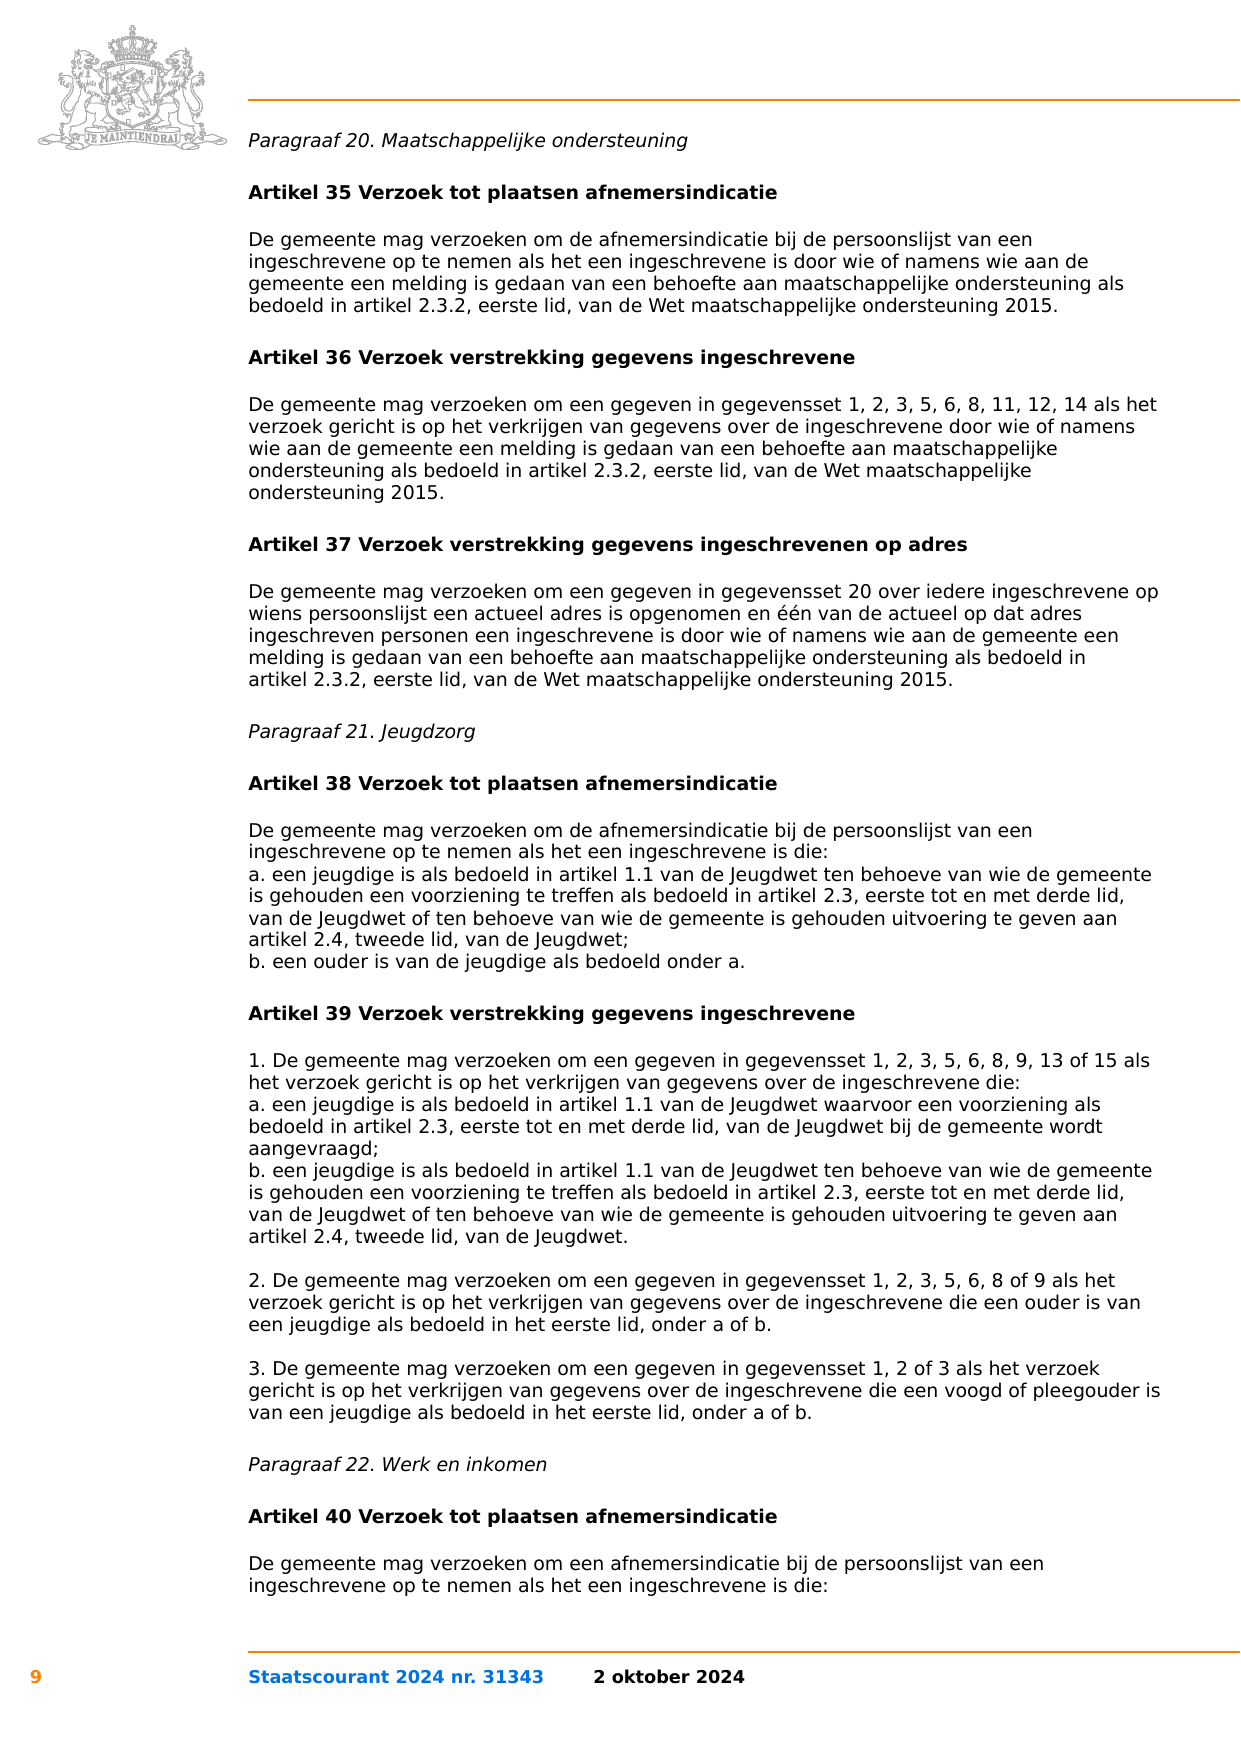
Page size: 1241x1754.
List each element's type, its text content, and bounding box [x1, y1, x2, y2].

subtitle Artikel 38 Verzoek tot plaatsen afnemersindicatie [248, 772, 1163, 794]
text De gemeente mag verzoeken om de afnemersindicatie bij de persoonslijst van een ingeschrevene op te nemen als het een ingeschrevene is die: [248, 819, 1163, 863]
subtitle Artikel 35 Verzoek tot plaatsen afnemersindicatie [248, 182, 1163, 204]
subtitle Paragraaf 21. Jeugdzorg [248, 721, 1163, 742]
text 2. De gemeente mag verzoeken om een gegeven in gegevensset 1, 2, 3, 5, 6, 8 of 9 als het verzoek gericht is op het verkrijgen van gegevens over de ingeschrevene die een ouder is van een jeugdige als bedoeld in het eerste lid, onder a of b. [248, 1270, 1163, 1336]
subtitle Artikel 37 Verzoek verstrekking gegevens ingeschrevenen op adres [248, 534, 1163, 556]
subtitle Artikel 40 Verzoek tot plaatsen afnemersindicatie [248, 1506, 1163, 1528]
text De gemeente mag verzoeken om de afnemersindicatie bij de persoonslijst van een ingeschrevene op te nemen als het een ingeschrevene is door wie of namens wie aan de gemeente een melding is gedaan van een behoefte aan maatschappelijke ondersteuning als bedoeld in artikel 2.3.2, eerste lid, van de Wet maatschappelijke ondersteuning 2015. [248, 229, 1163, 317]
text De gemeente mag verzoeken om een afnemersindicatie bij de persoonslijst van een ingeschrevene op te nemen als het een ingeschrevene is die: [248, 1553, 1163, 1597]
subtitle Artikel 39 Verzoek verstrekking gegevens ingeschrevene [248, 1003, 1163, 1025]
text b. een jeugdige is als bedoeld in artikel 1.1 van de Jeugdwet ten behoeve van wie de gemeente is gehouden een voorziening te treffen als bedoeld in artikel 2.3, eerste tot en met derde lid, van de Jeugdwet of ten behoeve van wie de gemeente is gehouden uitvoering te geven aan artikel 2.4, tweede lid, van de Jeugdwet. [248, 1160, 1163, 1248]
subtitle Paragraaf 22. Werk en inkomen [248, 1454, 1163, 1476]
picture [38, 25, 227, 150]
subtitle Paragraaf 20. Maatschappelijke ondersteuning [248, 130, 1163, 152]
subtitle Artikel 36 Verzoek verstrekking gegevens ingeschrevene [248, 347, 1163, 369]
text a. een jeugdige is als bedoeld in artikel 1.1 van de Jeugdwet ten behoeve van wie de gemeente is gehouden een voorziening te treffen als bedoeld in artikel 2.3, eerste tot en met derde lid, van de Jeugdwet of ten behoeve van wie de gemeente is gehouden uitvoering te geven aan artikel 2.4, tweede lid, van de Jeugdwet; [248, 863, 1163, 951]
text De gemeente mag verzoeken om een gegeven in gegevensset 20 over iedere ingeschrevene op wiens persoonslijst een actueel adres is opgenomen en één van de actueel op dat adres ingeschreven personen een ingeschrevene is door wie of namens wie aan de gemeente een melding is gedaan van een behoefte aan maatschappelijke ondersteuning als bedoeld in artikel 2.3.2, eerste lid, van de Wet maatschappelijke ondersteuning 2015. [248, 581, 1163, 691]
text De gemeente mag verzoeken om een gegeven in gegevensset 1, 2, 3, 5, 6, 8, 11, 12, 14 als het verzoek gericht is op het verkrijgen van gegevens over de ingeschrevene door wie of namens wie aan de gemeente een melding is gedaan van een behoefte aan maatschappelijke ondersteuning als bedoeld in artikel 2.3.2, eerste lid, van de Wet maatschappelijke ondersteuning 2015. [248, 394, 1163, 504]
text 1. De gemeente mag verzoeken om een gegeven in gegevensset 1, 2, 3, 5, 6, 8, 9, 13 of 15 als het verzoek gericht is op het verkrijgen van gegevens over de ingeschrevene die: [248, 1050, 1163, 1094]
text 3. De gemeente mag verzoeken om een gegeven in gegevensset 1, 2 of 3 als het verzoek gericht is op het verkrijgen van gegevens over de ingeschrevene die een voogd of pleegouder is van een jeugdige als bedoeld in het eerste lid, onder a of b. [248, 1358, 1163, 1424]
text b. een ouder is van de jeugdige als bedoeld onder a. [248, 951, 1163, 973]
text a. een jeugdige is als bedoeld in artikel 1.1 van de Jeugdwet waarvoor een voorziening als bedoeld in artikel 2.3, eerste tot en met derde lid, van de Jeugdwet bij de gemeente wordt aangevraagd; [248, 1094, 1163, 1160]
